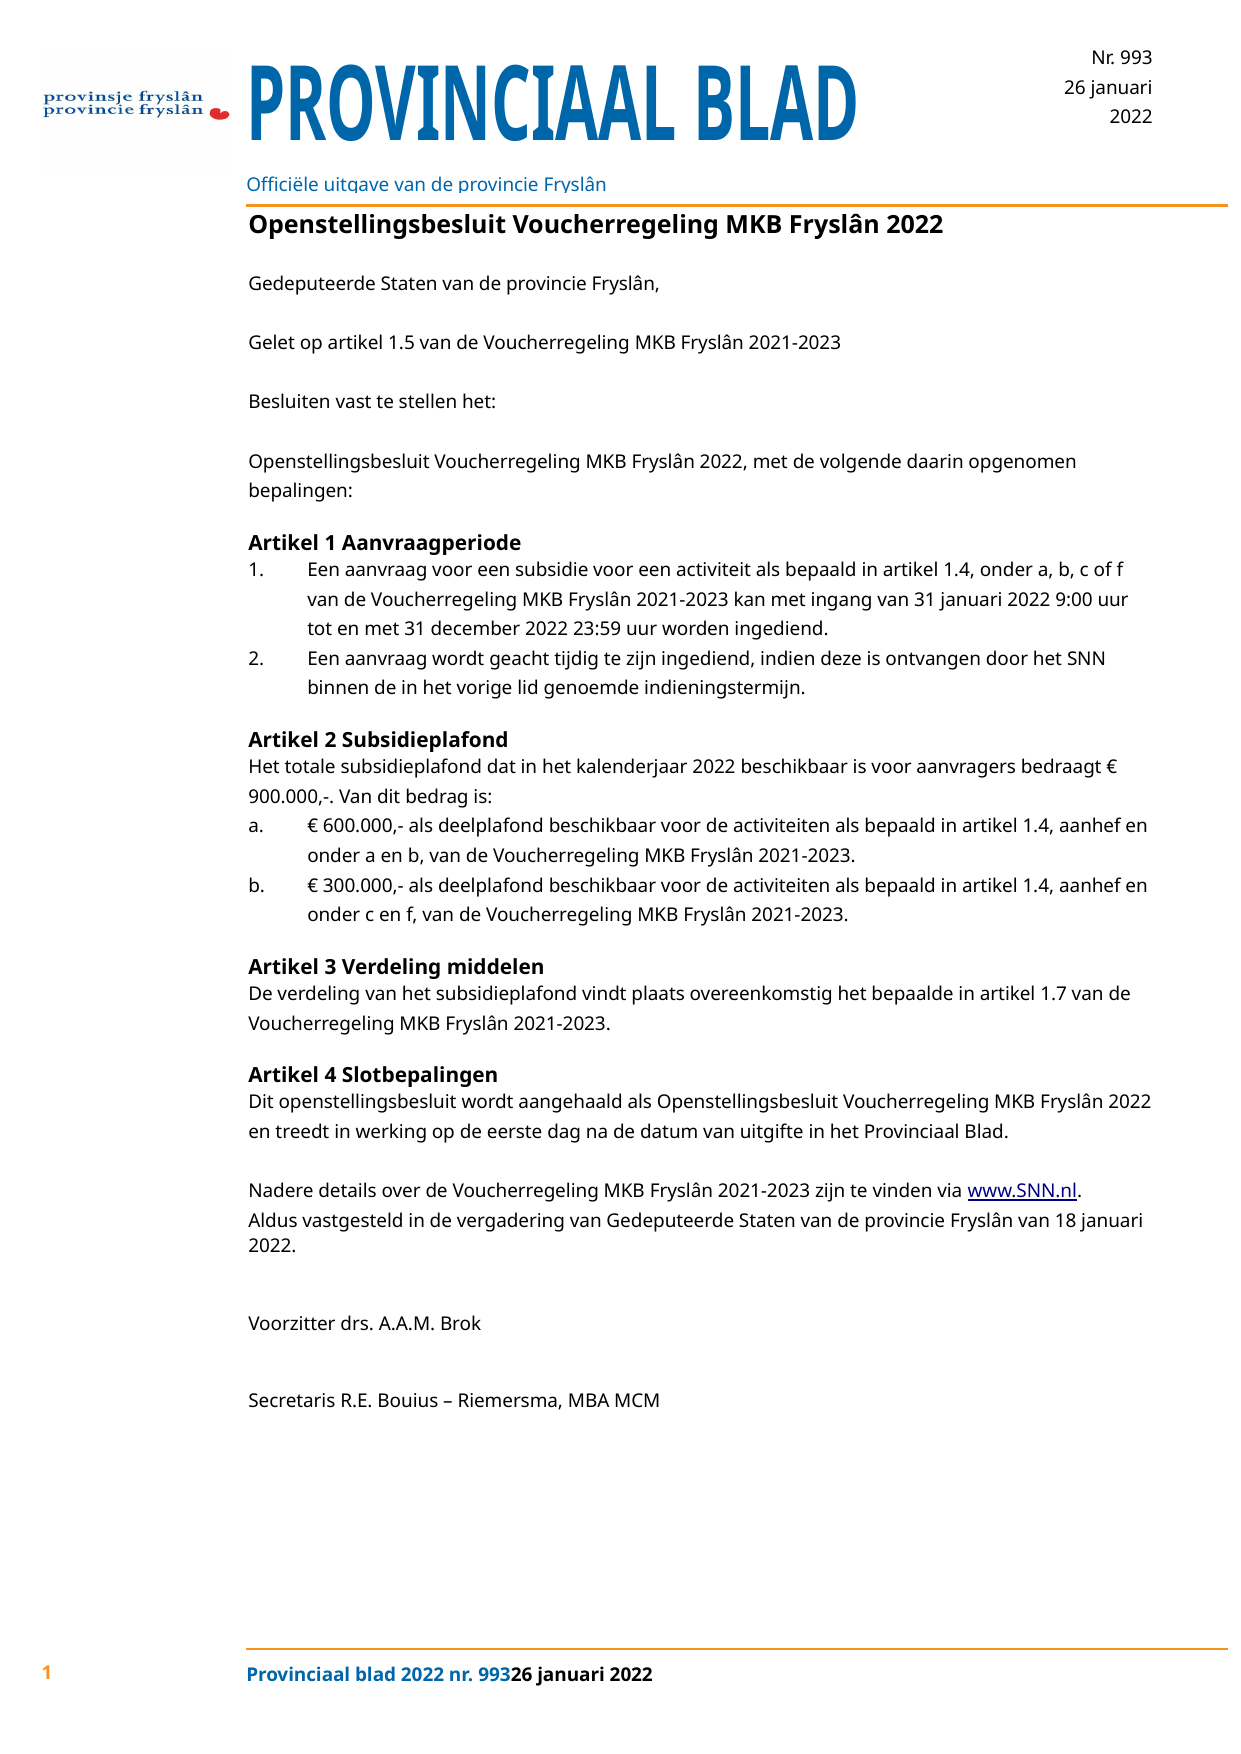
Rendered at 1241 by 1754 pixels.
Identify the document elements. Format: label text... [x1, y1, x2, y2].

text Artikel 2 Subsidieplafond [248, 725, 1152, 753]
text Voorzitter drs. A.A.M. Brok [248, 1310, 1152, 1336]
text De verdeling van het subsidieplafond vindt plaats overeenkomstig het bepaalde in artikel 1.7 van de Voucherregeling MKB Fryslân 2021-2023. [248, 980, 1152, 1036]
list € 300.000,- als deelplafond beschikbaar voor de activiteiten als bepaald in artikel 1.4, aanhef en onder c en f, van de Voucherregeling MKB Fryslân 2021-2023. [248, 872, 1152, 927]
text Het totale subsidieplafond dat in het kalenderjaar 2022 beschikbaar is voor aanvragers bedraagt € 900.000,-. Van dit bedrag is: [248, 753, 1152, 809]
picture [41, 47, 231, 172]
list Een aanvraag voor een subsidie voor een activiteit als bepaald in artikel 1.4, onder a, b, c of f van de Voucherregeling MKB Fryslân 2021-2023 kan met ingang van 31 januari 2022 9:00 uur tot en met 31 december 2022 23:59 uur worden ingediend. [248, 556, 1152, 641]
text Openstellingsbesluit Voucherregeling MKB Fryslân 2022 [248, 207, 1152, 241]
text Dit openstellingsbesluit wordt aangehaald als Openstellingsbesluit Voucherregeling MKB Fryslân 2022 en treedt in werking op de eerste dag na de datum van uitgifte in het Provinciaal Blad. [248, 1089, 1152, 1144]
list Een aanvraag wordt geacht tijdig te zijn ingediend, indien deze is ontvangen door het SNN binnen de in het vorige lid genoemde indieningstermijn. [248, 645, 1152, 700]
text Openstellingsbesluit Voucherregeling MKB Fryslân 2022, met de volgende daarin opgenomen bepalingen: [248, 448, 1152, 503]
text Secretaris R.E. Bouius – Riemersma, MBA MCM [248, 1387, 1152, 1413]
text Artikel 1 Aanvraagperiode [248, 528, 1152, 556]
text Aldus vastgesteld in de vergadering van Gedeputeerde Staten van de provincie Fryslân van 18 januari 2022. [248, 1207, 1152, 1258]
text Artikel 3 Verdeling middelen [248, 952, 1152, 980]
list € 600.000,- als deelplafond beschikbaar voor de activiteiten als bepaald in artikel 1.4, aanhef en onder a en b, van de Voucherregeling MKB Fryslân 2021-2023. [248, 813, 1152, 868]
text Besluiten vast te stellen het: [248, 389, 1152, 414]
text Gelet op artikel 1.5 van de Voucherregeling MKB Fryslân 2021-2023 [248, 329, 1152, 355]
text Nadere details over de Voucherregeling MKB Fryslân 2021-2023 zijn te vinden via www.SNN.nl. [248, 1177, 1152, 1203]
text Gedeputeerde Staten van de provincie Fryslân, [248, 270, 1152, 296]
text Artikel 4 Slotbepalingen [248, 1060, 1152, 1089]
